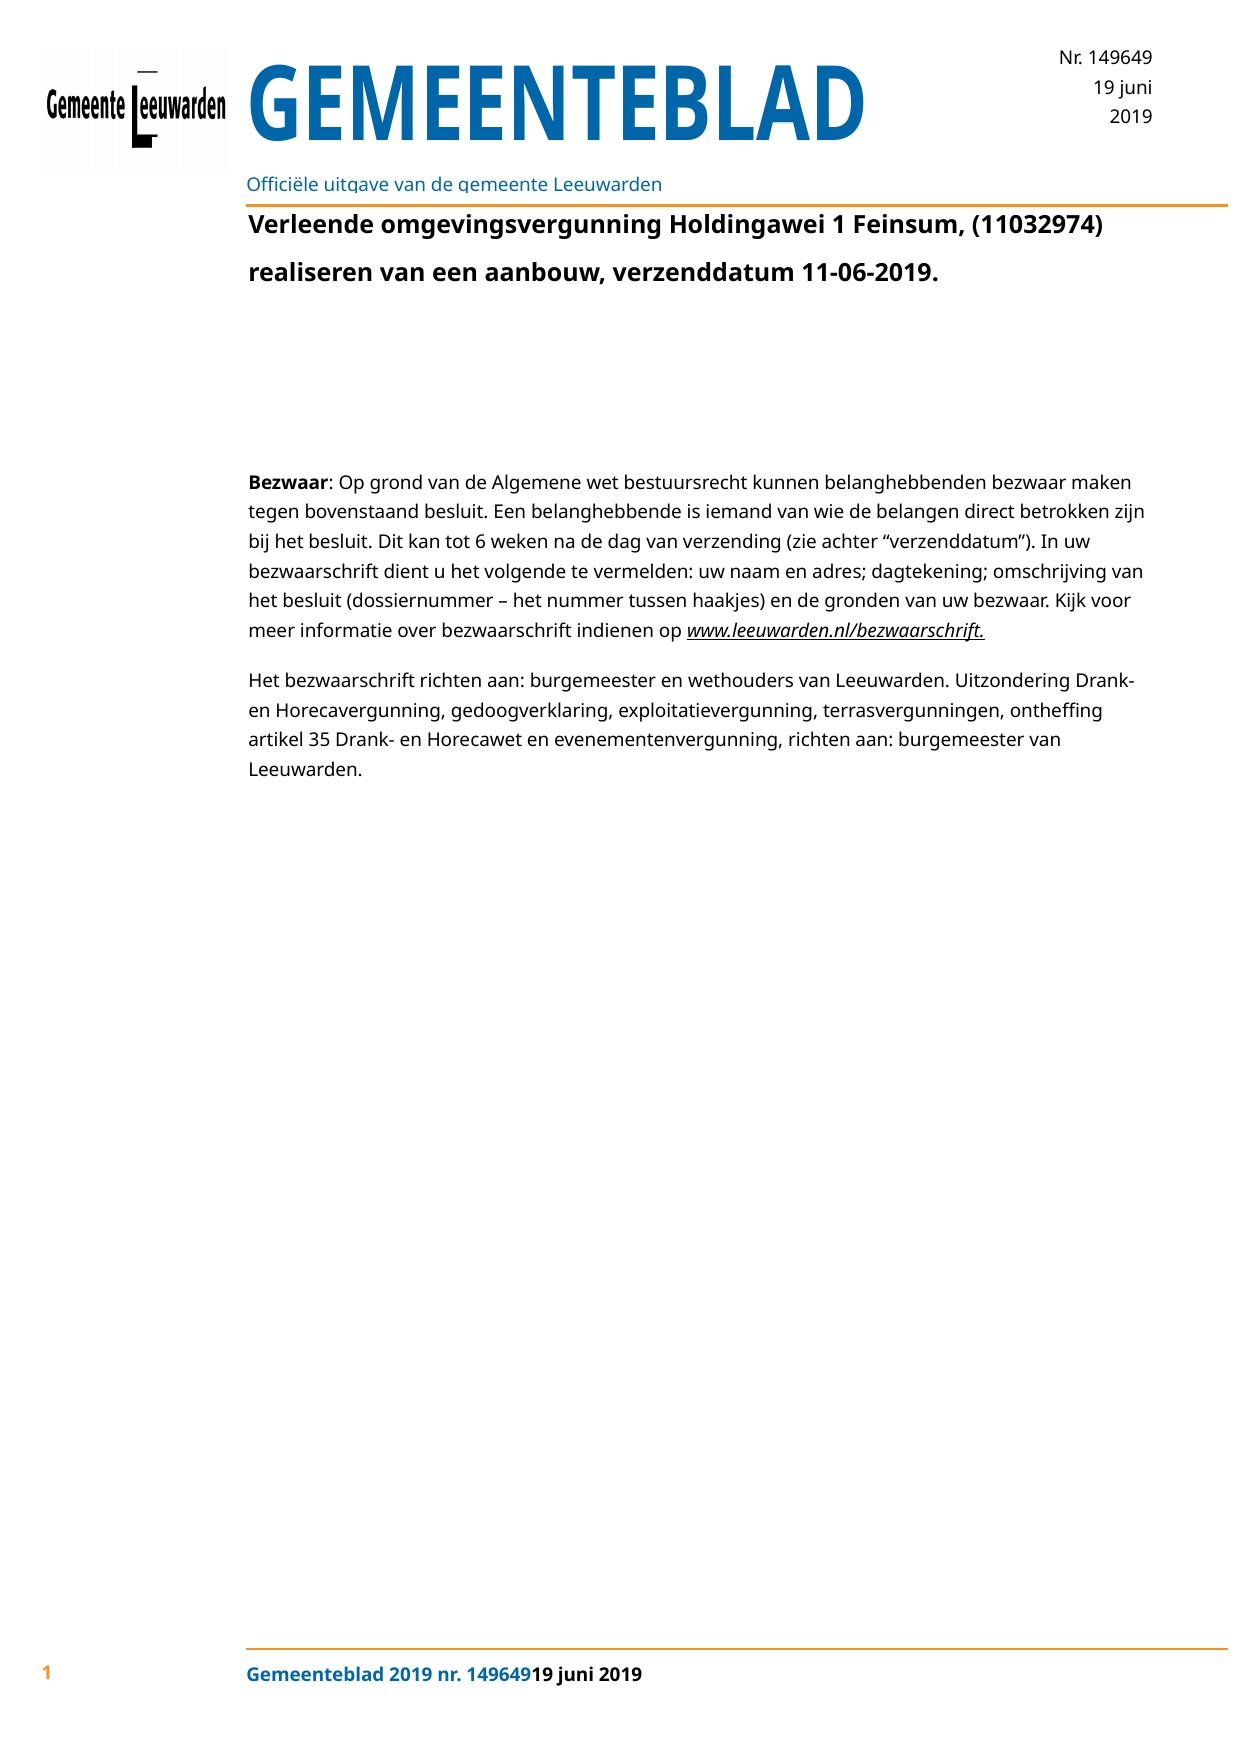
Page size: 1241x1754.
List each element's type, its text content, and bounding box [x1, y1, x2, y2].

text Bezwaar: Op grond van de Algemene wet bestuursrecht kunnen belanghebbenden bezwaar maken tegen bovenstaand besluit. Een belanghebbende is iemand van wie de belangen direct betrokken zijn bij het besluit. Dit kan tot 6 weken na de dag van verzending (zie achter “verzenddatum”). In uw bezwaarschrift dient u het volgende te vermelden: uw naam en adres; dagtekening; omschrijving van het besluit (dossiernummer – het nummer tussen haakjes) en de gronden van uw bezwaar. Kijk voor meer informatie over bezwaarschrift indienen op www.leeuwarden.nl/bezwaarschrift. [248, 469, 1152, 643]
text Verleende omgevingsvergunning Holdingawei 1 Feinsum, (11032974) realiseren van een aanbouw, verzenddatum 11-06-2019. [248, 207, 1152, 288]
picture [41, 47, 231, 172]
text Het bezwaarschrift richten aan: burgemeester en wethouders van Leeuwarden. Uitzondering Drank- en Horecavergunning, gedoogverklaring, exploitatievergunning, terrasvergunningen, ontheffing artikel 35 Drank- en Horecawet en evenementenvergunning, richten aan: burgemeester van Leeuwarden. [248, 667, 1152, 782]
